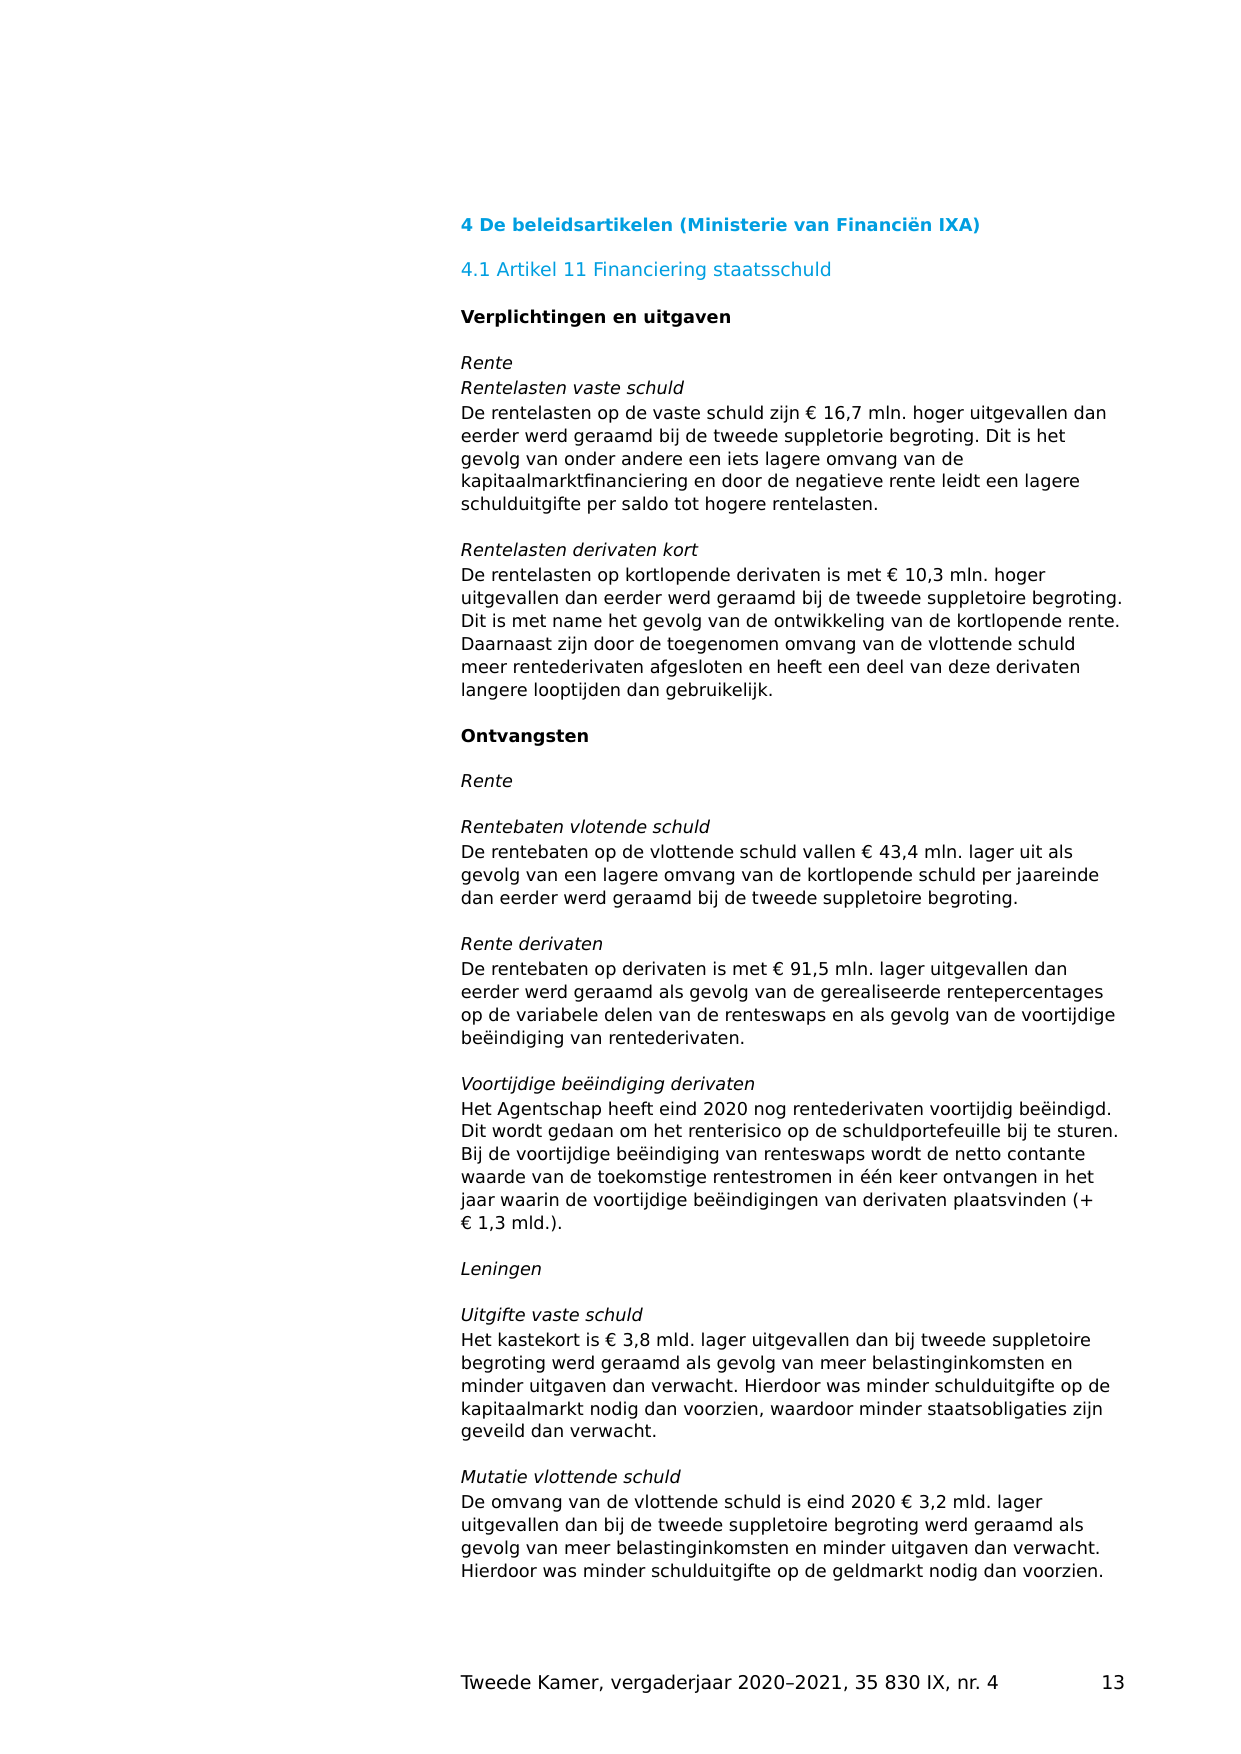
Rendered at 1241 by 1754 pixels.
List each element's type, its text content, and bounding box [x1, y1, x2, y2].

text Ontvangsten [461, 724, 1125, 747]
text Rente [461, 769, 1125, 792]
text De rentelasten op kortlopende derivaten is met € 10,3 mln. hoger uitgevallen dan eerder werd geraamd bij de tweede suppletoire begroting. Dit is met name het gevolg van de ontwikkeling van de kortlopende rente. Daarnaast zijn door de toegenomen omvang van de vlottende schuld meer rentederivaten afgesloten en heeft een deel van deze derivaten langere looptijden dan gebruikelijk. [461, 563, 1125, 701]
text Rente [461, 351, 1125, 374]
text Rentelasten vaste schuld [461, 376, 1125, 399]
text Uitgifte vaste schuld [461, 1303, 1125, 1326]
text Het kastekort is € 3,8 mld. lager uitgevallen dan bij tweede suppletoire begroting werd geraamd als gevolg van meer belastinginkomsten en minder uitgaven dan verwacht. Hierdoor was minder schulduitgifte op de kapitaalmarkt nodig dan voorzien, waardoor minder staatsobligaties zijn geveild dan verwacht. [461, 1328, 1125, 1442]
text De rentebaten op derivaten is met € 91,5 mln. lager uitgevallen dan eerder werd geraamd als gevolg van de gerealiseerde rentepercentages op de variabele delen van de renteswaps en als gevolg van de voortijdige beëindiging van rentederivaten. [461, 957, 1125, 1049]
text Het Agentschap heeft eind 2020 nog rentederivaten voortijdig beëindigd. Dit wordt gedaan om het renterisico op de schuldportefeuille bij te sturen. Bij de voortijdige beëindiging van renteswaps wordt de netto contante waarde van de toekomstige rentestromen in één keer ontvangen in het jaar waarin de voortijdige beëindigingen van derivaten plaatsvinden (+ € 1,3 mld.). [461, 1097, 1125, 1234]
text De rentebaten op de vlottende schuld vallen € 43,4 mln. lager uit als gevolg van een lagere omvang van de kortlopende schuld per jaareinde dan eerder werd geraamd bij de tweede suppletoire begroting. [461, 840, 1125, 909]
text Verplichtingen en uitgaven [461, 305, 1125, 328]
title 4.1 Artikel 11 Financiering staatsschuld [461, 259, 1125, 281]
text Rente derivaten [461, 932, 1125, 955]
text De rentelasten op de vaste schuld zijn € 16,7 mln. hoger uitgevallen dan eerder werd geraamd bij de tweede suppletorie begroting. Dit is het gevolg van onder andere een iets lagere omvang van de kapitaalmarktfinanciering en door de negatieve rente leidt een lagere schulduitgifte per saldo tot hogere rentelasten. [461, 401, 1125, 515]
text Leningen [461, 1257, 1125, 1280]
title 4 De beleidsartikelen (Ministerie van Financiën IXA) [461, 213, 1125, 236]
text Mutatie vlottende schuld [461, 1465, 1125, 1488]
text Rentebaten vlotende schuld [461, 815, 1125, 838]
text De omvang van de vlottende schuld is eind 2020 € 3,2 mld. lager uitgevallen dan bij de tweede suppletoire begroting werd geraamd als gevolg van meer belastinginkomsten en minder uitgaven dan verwacht. Hierdoor was minder schulduitgifte op de geldmarkt nodig dan voorzien. [461, 1490, 1125, 1582]
text Voortijdige beëindiging derivaten [461, 1072, 1125, 1094]
text Rentelasten derivaten kort [461, 538, 1125, 561]
